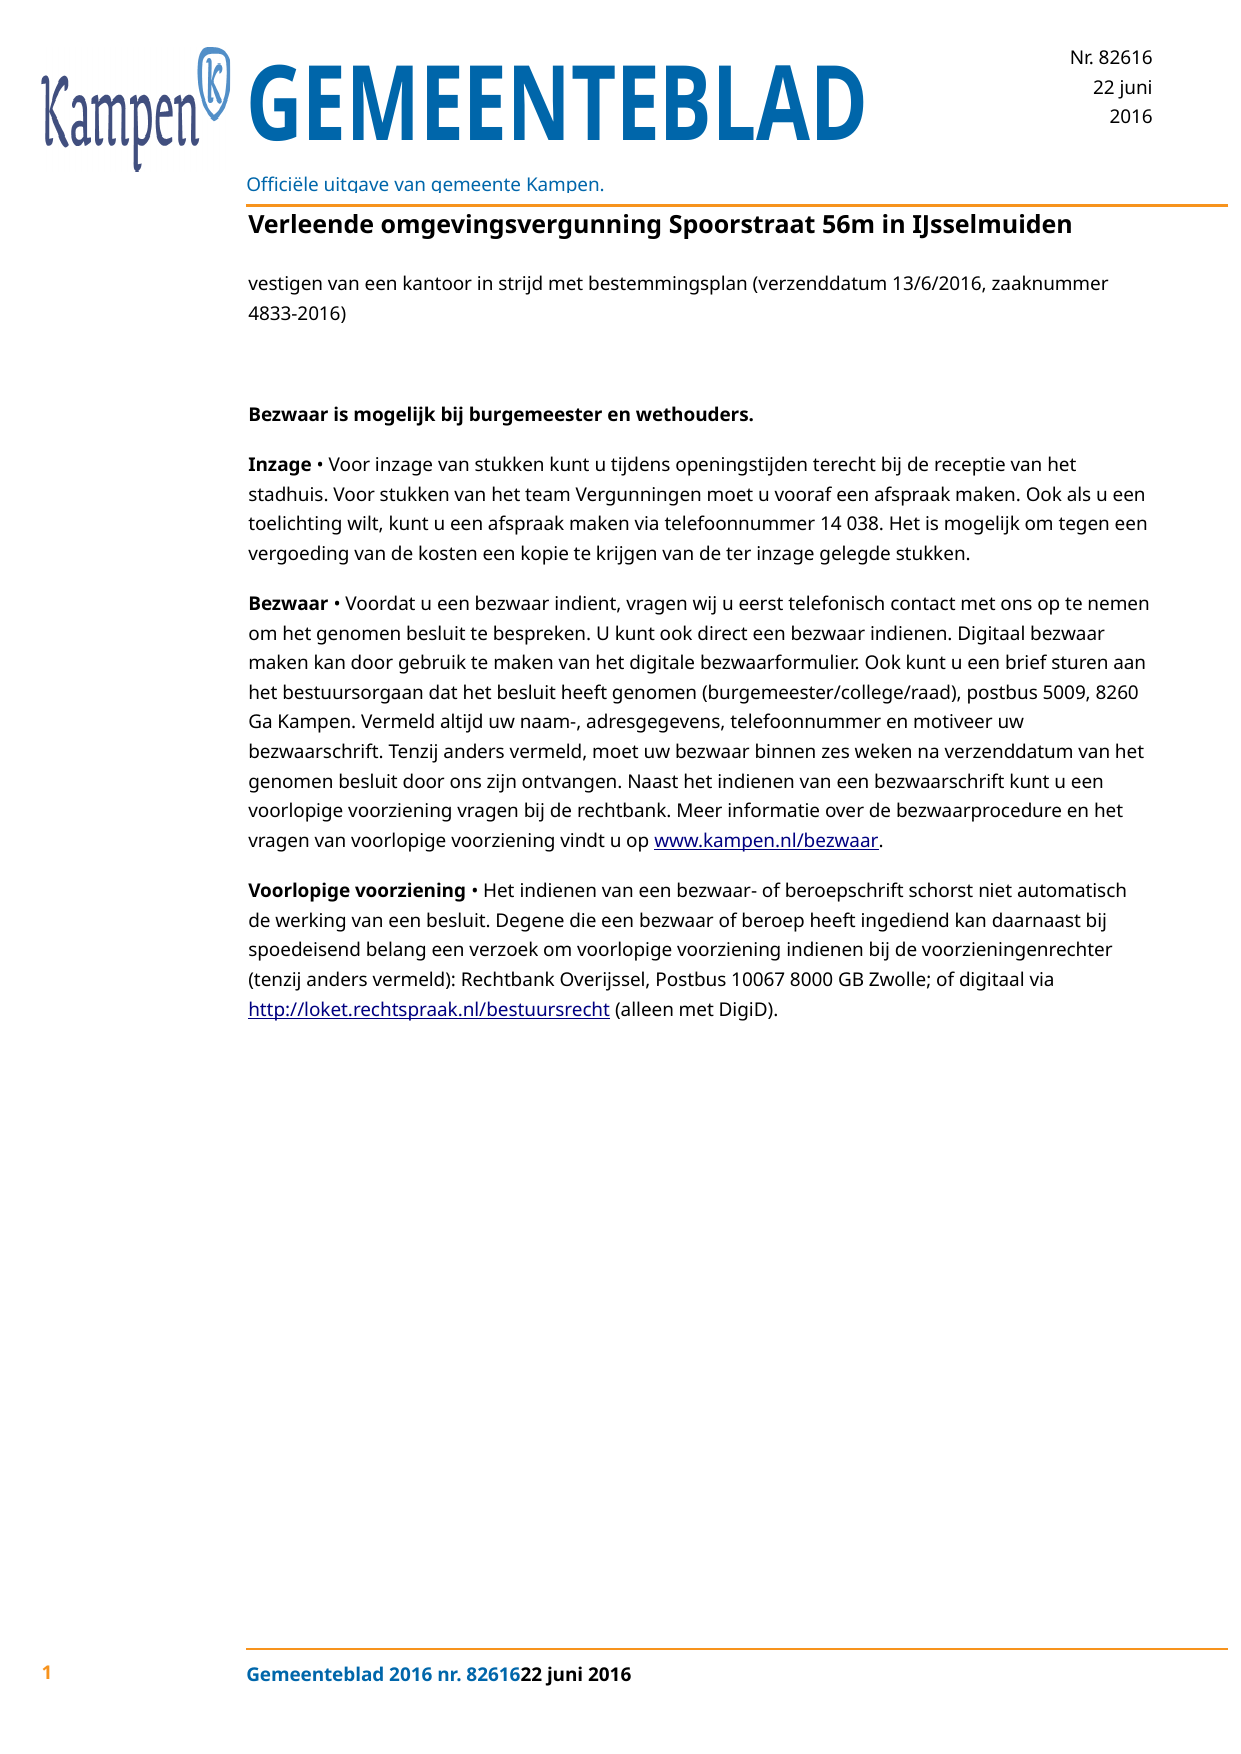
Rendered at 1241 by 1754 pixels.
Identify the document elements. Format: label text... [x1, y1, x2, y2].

text Inzage • Voor inzage van stukken kunt u tijdens openingstijden terecht bij de receptie van het stadhuis. Voor stukken van het team Vergunningen moet u vooraf een afspraak maken. Ook als u een toelichting wilt, kunt u een afspraak maken via telefoonnummer 14 038. Het is mogelijk om tegen een vergoeding van de kosten een kopie te krijgen van de ter inzage gelegde stukken. [248, 451, 1152, 566]
text vestigen van een kantoor in strijd met bestemmingsplan (verzenddatum 13/6/2016, zaaknummer 4833-2016) [248, 270, 1152, 326]
text Bezwaar • Voordat u een bezwaar indient, vragen wij u eerst telefonisch contact met ons op te nemen om het genomen besluit te bespreken. U kunt ook direct een bezwaar indienen. Digitaal bezwaar maken kan door gebruik te maken van het digitale bezwaarformulier. Ook kunt u een brief sturen aan het bestuursorgaan dat het besluit heeft genomen (burgemeester/college/raad), postbus 5009, 8260 Ga Kampen. Vermeld altijd uw naam-, adresgegevens, telefoonnummer en motiveer uw bezwaarschrift. Tenzij anders vermeld, moet uw bezwaar binnen zes weken na verzenddatum van het genomen besluit door ons zijn ontvangen. Naast het indienen van een bezwaarschrift kunt u een voorlopige voorziening vragen bij de rechtbank. Meer informatie over de bezwaarprocedure en het vragen van voorlopige voorziening vindt u op www.kampen.nl/bezwaar. [248, 590, 1152, 853]
text Bezwaar is mogelijk bij burgemeester en wethouders. [248, 401, 1152, 426]
text Verleende omgevingsvergunning Spoorstraat 56m in IJsselmuiden [248, 207, 1152, 241]
text Voorlopige voorziening • Het indienen van een bezwaar- of beroepschrift schorst niet automatisch de werking van een besluit. Degene die een bezwaar of beroep heeft ingediend kan daarnaast bij spoedeisend belang een verzoek om voorlopige voorziening indienen bij de voorzieningenrechter (tenzij anders vermeld): Rechtbank Overijssel, Postbus 10067 8000 GB Zwolle; of digitaal via http://loket.rechtspraak.nl/bestuursrecht (alleen met DigiD). [248, 877, 1152, 1021]
picture [41, 47, 231, 172]
